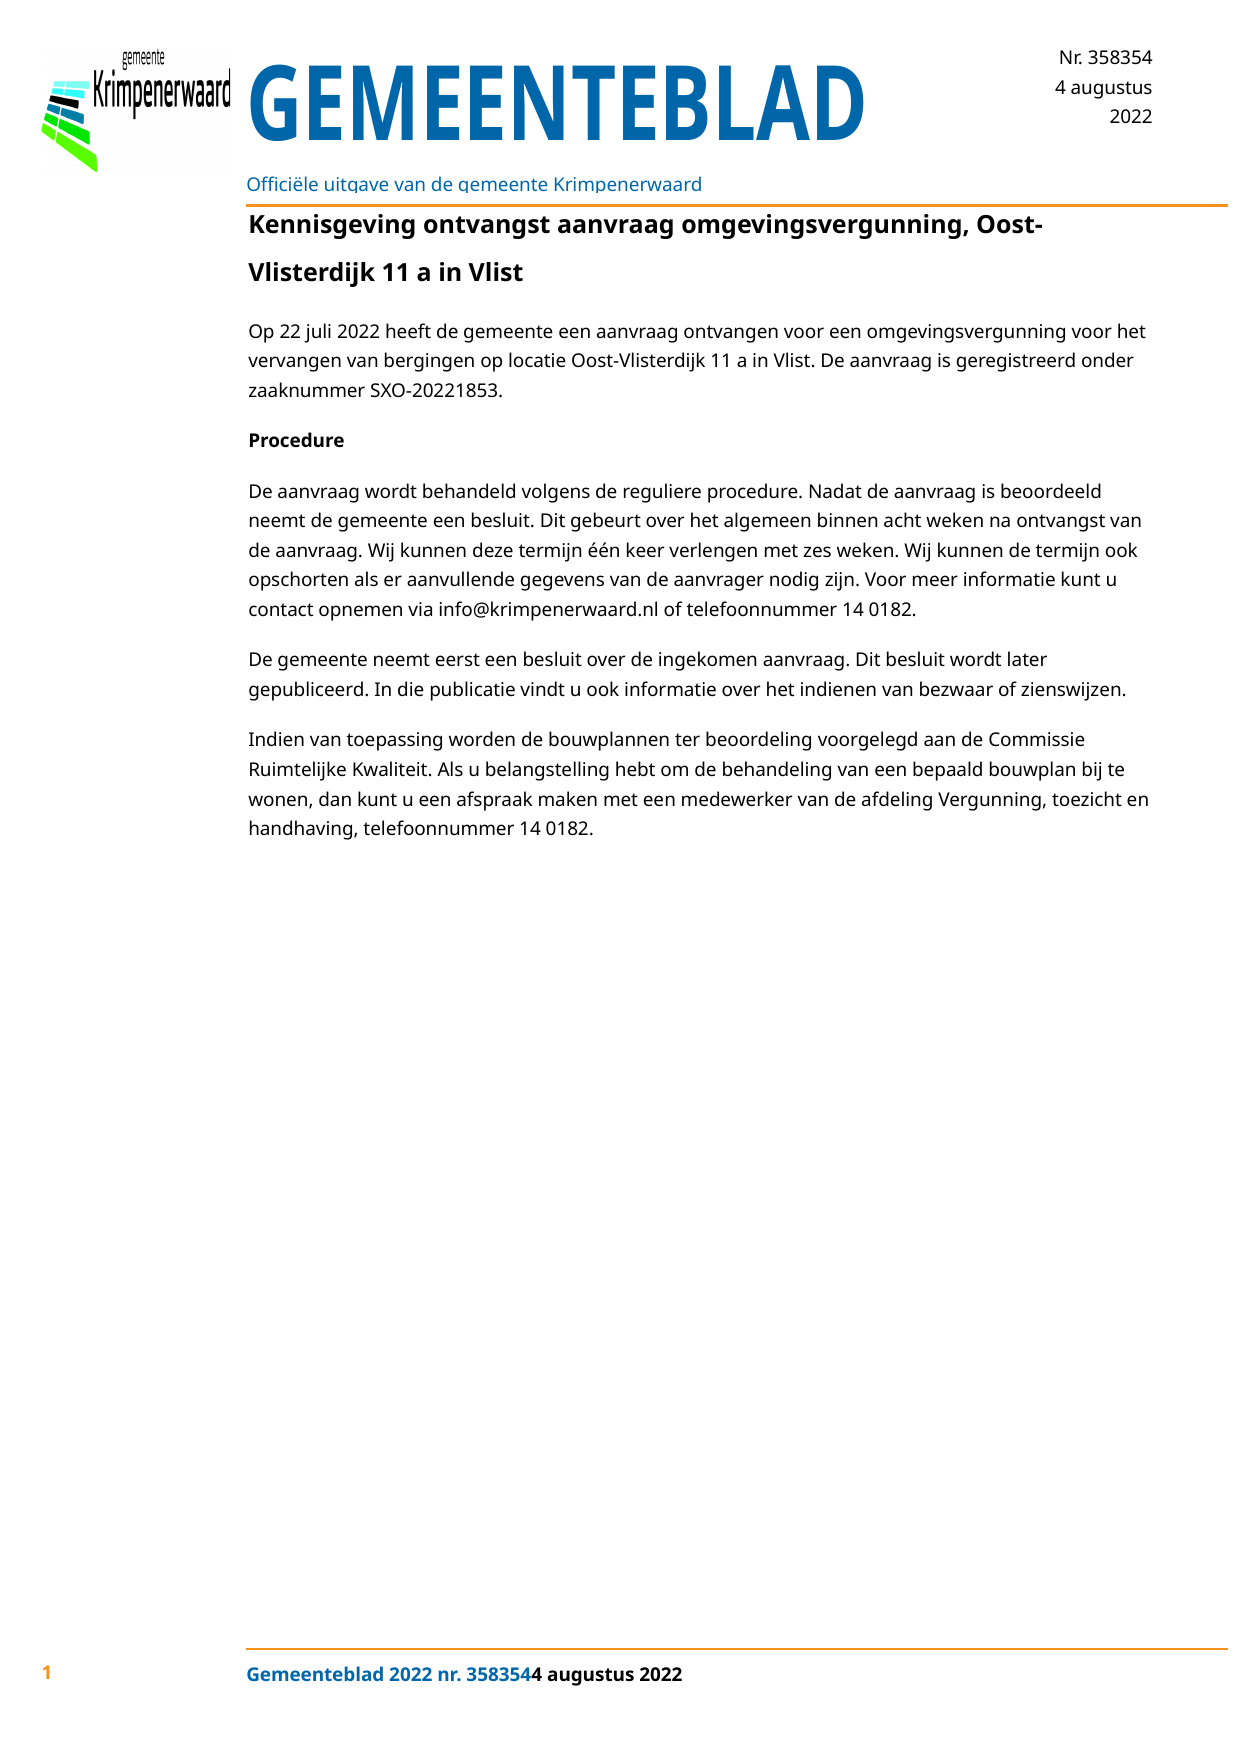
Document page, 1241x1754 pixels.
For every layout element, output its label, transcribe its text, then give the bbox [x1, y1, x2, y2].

text De aanvraag wordt behandeld volgens de reguliere procedure. Nadat de aanvraag is beoordeeld neemt de gemeente een besluit. Dit gebeurt over het algemeen binnen acht weken na ontvangst van de aanvraag. Wij kunnen deze termijn één keer verlengen met zes weken. Wij kunnen de termijn ook opschorten als er aanvullende gegevens van de aanvrager nodig zijn. Voor meer informatie kunt u contact opnemen via info@krimpenerwaard.nl of telefoonnummer 14 0182. [248, 478, 1152, 622]
picture [41, 47, 231, 172]
text Indien van toepassing worden de bouwplannen ter beoordeling voorgelegd aan de Commissie Ruimtelijke Kwaliteit. Als u belangstelling hebt om de behandeling van een bepaald bouwplan bij te wonen, dan kunt u een afspraak maken met een medewerker van de afdeling Vergunning, toezicht en handhaving, telefoonnummer 14 0182. [248, 727, 1152, 841]
text Procedure [248, 427, 1152, 453]
text De gemeente neemt eerst een besluit over de ingekomen aanvraag. Dit besluit wordt later gepubliceerd. In die publicatie vindt u ook informatie over het indienen van bezwaar of zienswijzen. [248, 647, 1152, 702]
text Kennisgeving ontvangst aanvraag omgevingsvergunning, Oost-Vlisterdijk 11 a in Vlist [248, 207, 1152, 288]
text Op 22 juli 2022 heeft de gemeente een aanvraag ontvangen voor een omgevingsvergunning voor het vervangen van bergingen op locatie Oost-Vlisterdijk 11 a in Vlist. De aanvraag is geregistreerd onder zaaknummer SXO-20221853. [248, 318, 1152, 403]
